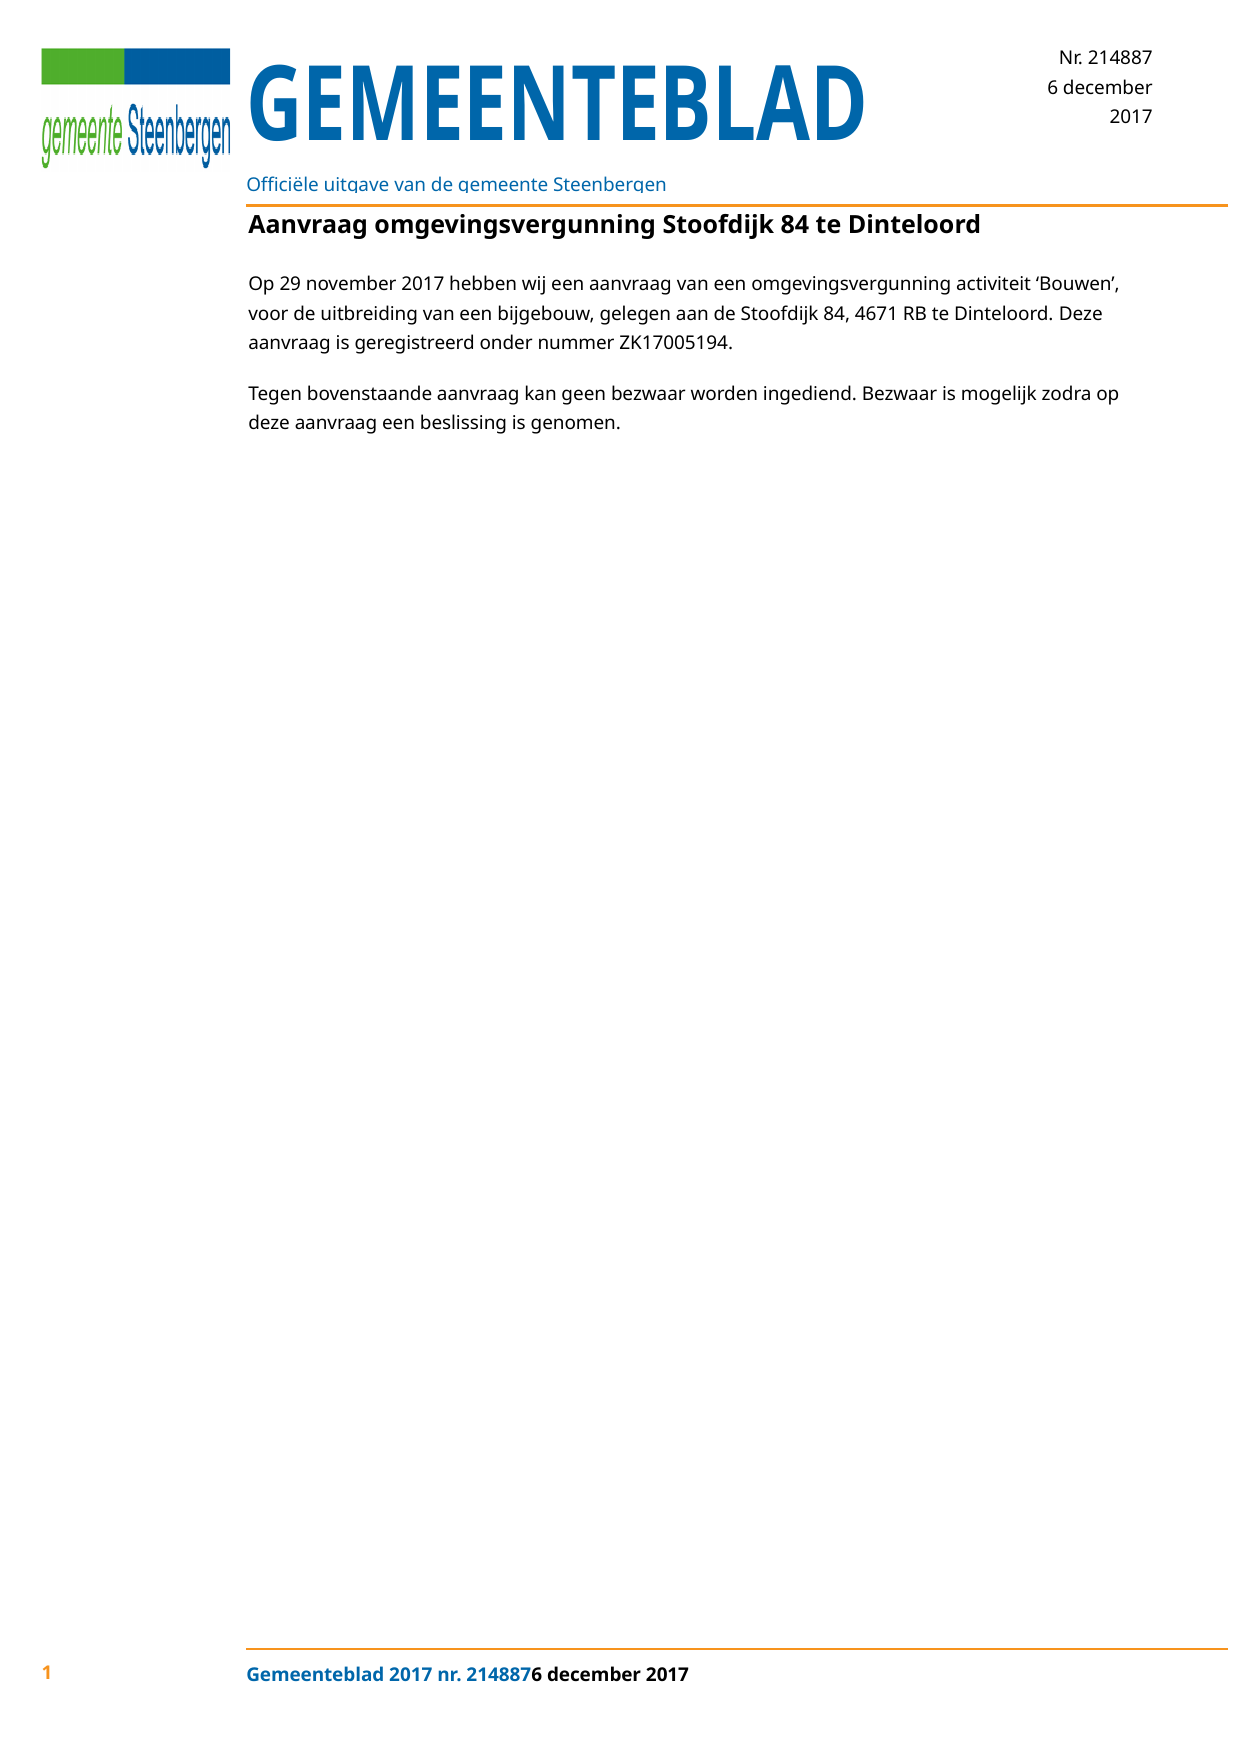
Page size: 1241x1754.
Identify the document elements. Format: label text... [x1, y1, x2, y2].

text Op 29 november 2017 hebben wij een aanvraag van een omgevingsvergunning activiteit ‘Bouwen’, voor de uitbreiding van een bijgebouw, gelegen aan de Stoofdijk 84, 4671 RB te Dinteloord. Deze aanvraag is geregistreerd onder nummer ZK17005194. [248, 270, 1152, 355]
text Aanvraag omgevingsvergunning Stoofdijk 84 te Dinteloord [248, 207, 1152, 241]
text Tegen bovenstaande aanvraag kan geen bezwaar worden ingediend. Bezwaar is mogelijk zodra op deze aanvraag een beslissing is genomen. [248, 380, 1152, 435]
picture [41, 47, 231, 172]
